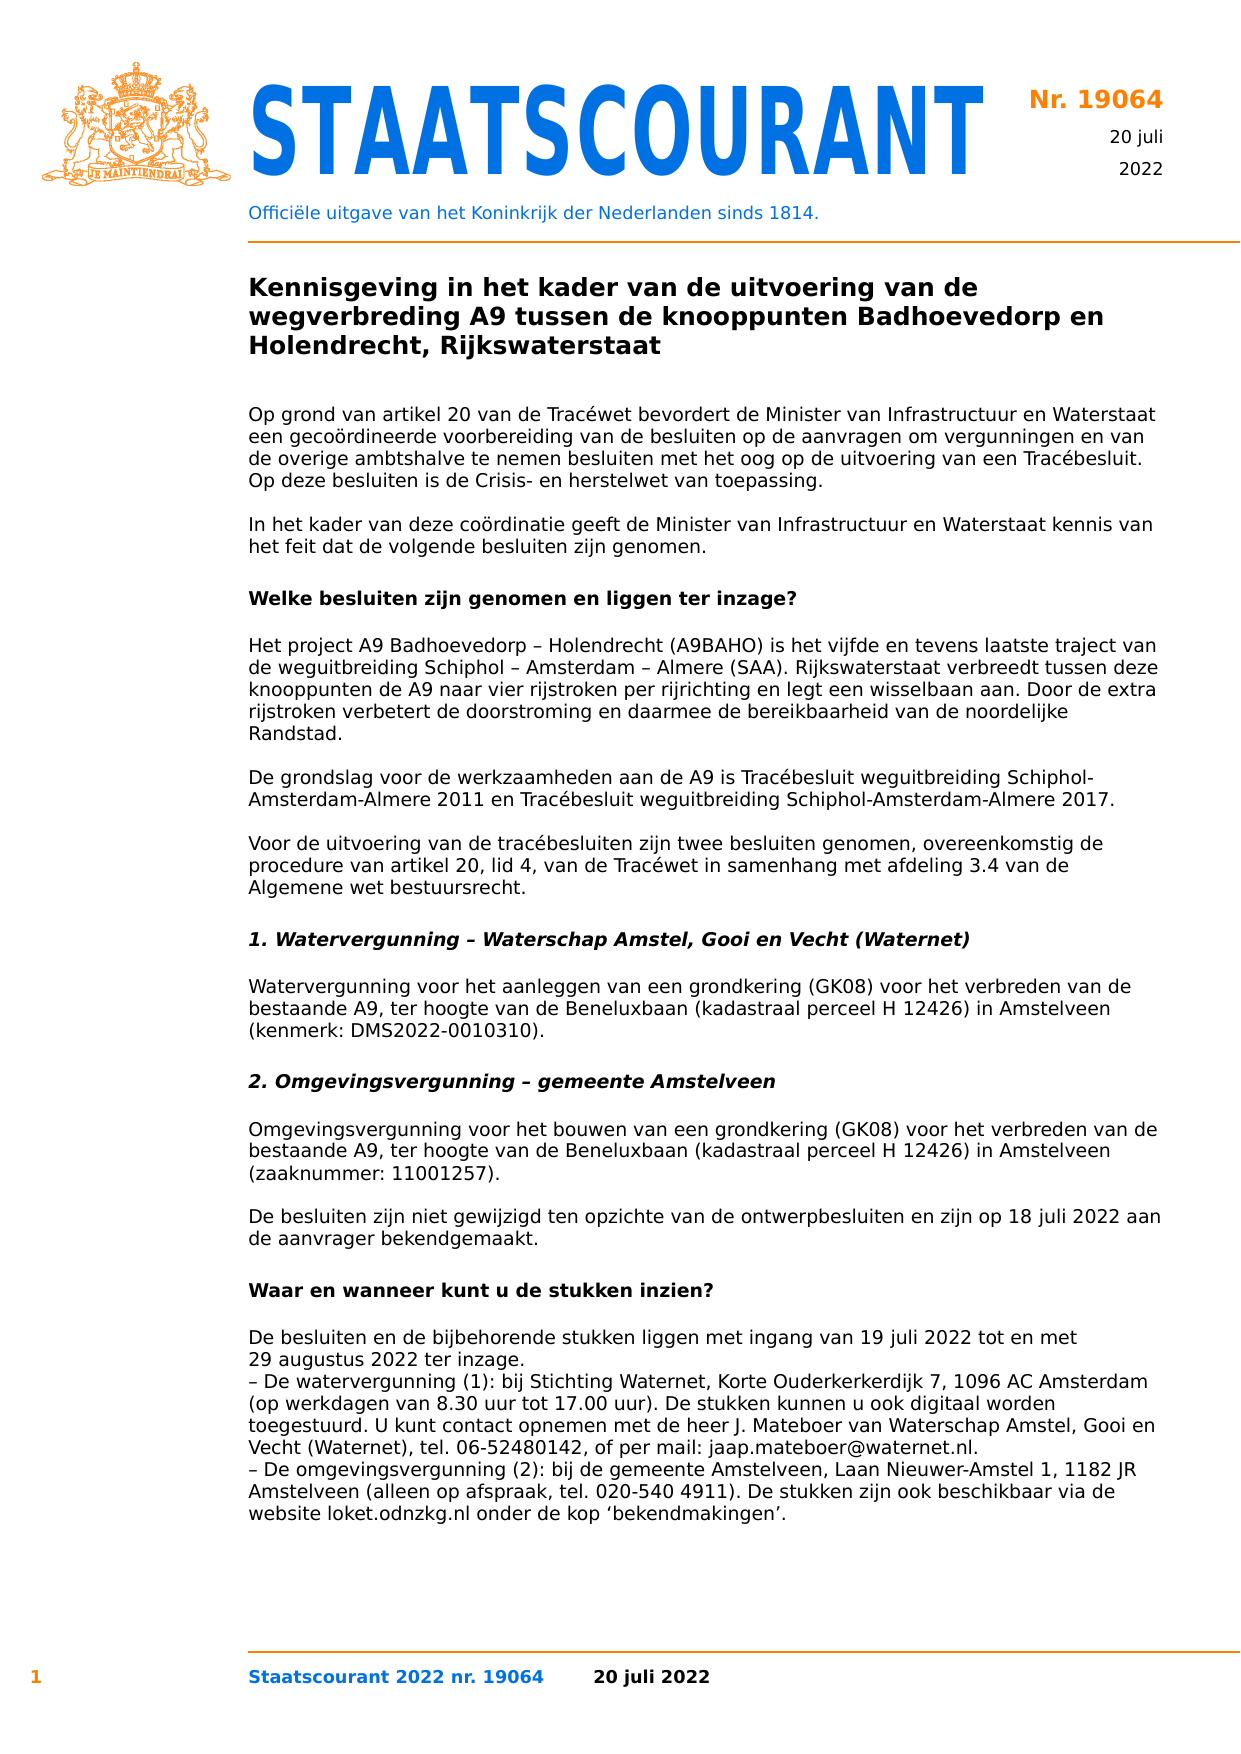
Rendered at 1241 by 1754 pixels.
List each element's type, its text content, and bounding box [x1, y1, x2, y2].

text De besluiten zijn niet gewijzigd ten opzichte van de ontwerpbesluiten en zijn op 18 juli 2022 aan de aanvrager bekendgemaakt. [248, 1206, 1163, 1250]
subtitle Kennisgeving in het kader van de uitvoering van de wegverbreding A9 tussen de knooppunten Badhoevedorp en Holendrecht, Rijkswaterstaat [248, 273, 1163, 361]
text De grondslag voor de werkzaamheden aan de A9 is Tracébesluit weguitbreiding Schiphol-Amsterdam-Almere 2011 en Tracébesluit weguitbreiding Schiphol-Amsterdam-Almere 2017. [248, 767, 1163, 811]
table_cell Officiële uitgave van het Koninkrijk der Nederlanden sinds 1814. [248, 203, 1240, 241]
text Watervergunning voor het aanleggen van een grondkering (GK08) voor het verbreden van de bestaande A9, ter hoogte van de Beneluxbaan (kadastraal perceel H 12426) in Amstelveen (kenmerk: DMS2022-0010310). [248, 976, 1163, 1041]
picture [41, 62, 231, 186]
text Voor de uitvoering van de tracébesluiten zijn twee besluiten genomen, overeenkomstig de procedure van artikel 20, lid 4, van de Tracéwet in samenhang met afdeling 3.4 van de Algemene wet bestuursrecht. [248, 833, 1163, 898]
text Omgevingsvergunning voor het bouwen van een grondkering (GK08) voor het verbreden van de bestaande A9, ter hoogte van de Beneluxbaan (kadastraal perceel H 12426) in Amstelveen (zaaknummer: 11001257). [248, 1118, 1163, 1184]
subtitle 2. Omgevingsvergunning – gemeente Amstelveen [248, 1071, 1163, 1093]
table_cell 20 juli [998, 121, 1240, 153]
table_header [25, 62, 248, 241]
subtitle 1. Watervergunning – Waterschap Amstel, Gooi en Vecht (Waternet) [248, 928, 1163, 951]
text Het project A9 Badhoevedorp – Holendrecht (A9BAHO) is het vijfde en tevens laatste traject van de weguitbreiding Schiphol – Amsterdam – Almere (SAA). Rijkswaterstaat verbreedt tussen deze knooppunten de A9 naar vier rijstroken per rijrichting en legt een wisselbaan aan. Door de extra rijstroken verbetert de doorstroming en daarmee de bereikbaarheid van de noordelijke Randstad. [248, 635, 1163, 745]
table_header STAATSCOURANT [248, 62, 998, 203]
table_header Nr. 19064 [998, 62, 1240, 121]
text – De omgevingsvergunning (2): bij de gemeente Amstelveen, Laan Nieuwer-Amstel 1, 1182 JR Amstelveen (alleen op afspraak, tel. 020-540 4911). De stukken zijn ook beschikbaar via de website loket.odnzkg.nl onder de kop ‘bekendmakingen’. [248, 1459, 1163, 1525]
text Op grond van artikel 20 van de Tracéwet bevordert de Minister van Infrastructuur en Waterstaat een gecoördineerde voorbereiding van de besluiten op de aanvragen om vergunningen en van de overige ambtshalve te nemen besluiten met het oog op de uitvoering van een Tracébesluit. Op deze besluiten is de Crisis- en herstelwet van toepassing. [248, 404, 1163, 492]
subtitle Waar en wanneer kunt u de stukken inzien? [248, 1280, 1163, 1302]
text – De watervergunning (1): bij Stichting Waternet, Korte Ouderkerkerdijk 7, 1096 AC Amsterdam (op werkdagen van 8.30 uur tot 17.00 uur). De stukken kunnen u ook digitaal worden toegestuurd. U kunt contact opnemen met de heer J. Mateboer van Waterschap Amstel, Gooi en Vecht (Waternet), tel. 06-52480142, of per mail: jaap.mateboer@waternet.nl. [248, 1371, 1163, 1459]
subtitle Welke besluiten zijn genomen en liggen ter inzage? [248, 588, 1163, 610]
text De besluiten en de bijbehorende stukken liggen met ingang van 19 juli 2022 tot en met 29 augustus 2022 ter inzage. [248, 1327, 1163, 1371]
table_cell 2022 [998, 153, 1240, 203]
text In het kader van deze coördinatie geeft de Minister van Infrastructuur en Waterstaat kennis van het feit dat de volgende besluiten zijn genomen. [248, 514, 1163, 558]
